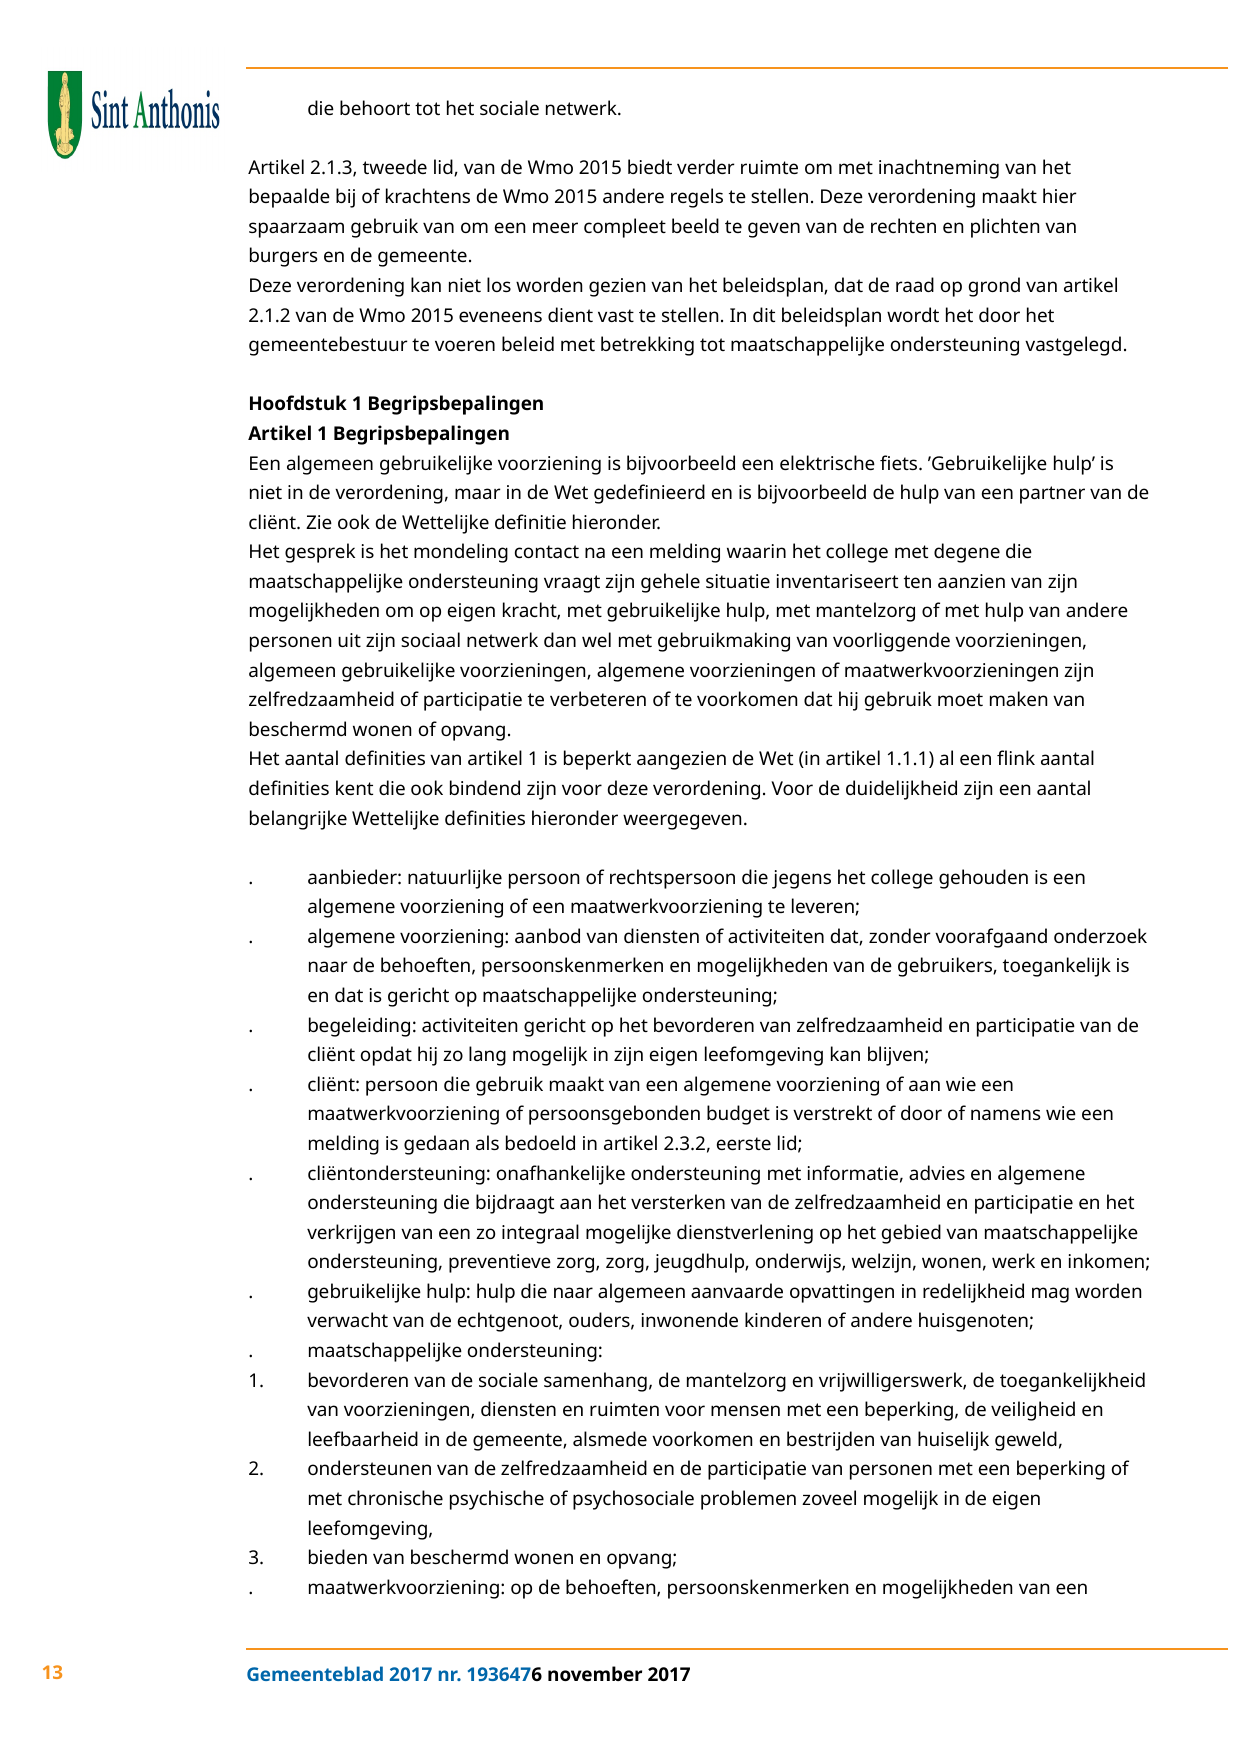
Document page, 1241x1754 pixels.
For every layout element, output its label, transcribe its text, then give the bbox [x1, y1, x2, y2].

text Het gesprek is het mondeling contact na een melding waarin het college met degene die maatschappelijke ondersteuning vraagt zijn gehele situatie inventariseert ten aanzien van zijn mogelijkheden om op eigen kracht, met gebruikelijke hulp, met mantelzorg of met hulp van andere personen uit zijn sociaal netwerk dan wel met gebruikmaking van voorliggende voorzieningen, algemeen gebruikelijke voorzieningen, algemene voorzieningen of maatwerkvoorzieningen zijn zelfredzaamheid of participatie te verbeteren of te voorkomen dat hij gebruik moet maken van beschermd wonen of opvang. [248, 538, 1152, 742]
list maatschappelijke ondersteuning: [248, 1337, 1152, 1363]
list bieden van beschermd wonen en opvang; [248, 1544, 1152, 1570]
list cliëntondersteuning: onafhankelijke ondersteuning met informatie, advies en algemene ondersteuning die bijdraagt aan het versterken van de zelfredzaamheid en participatie en het verkrijgen van een zo integraal mogelijke dienstverlening op het gebied van maatschappelijke ondersteuning, preventieve zorg, zorg, jeugdhulp, onderwijs, welzijn, wonen, werk en inkomen; [248, 1160, 1152, 1274]
list aanbieder: natuurlijke persoon of rechtspersoon die jegens het college gehouden is een algemene voorziening of een maatwerkvoorziening te leveren; [248, 864, 1152, 919]
list maatwerkvoorziening: op de behoeften, persoonskenmerken en mogelijkheden van een [248, 1574, 1152, 1600]
picture [41, 47, 231, 172]
text Hoofdstuk 1 Begripsbepalingen [248, 391, 1152, 416]
list gebruikelijke hulp: hulp die naar algemeen aanvaarde opvattingen in redelijkheid mag worden verwacht van de echtgenoot, ouders, inwonende kinderen of andere huisgenoten; [248, 1278, 1152, 1333]
list bevorderen van de sociale samenhang, de mantelzorg en vrijwilligerswerk, de toegankelijkheid van voorzieningen, diensten en ruimten voor mensen met een beperking, de veiligheid en leefbaarheid in de gemeente, alsmede voorkomen en bestrijden van huiselijk geweld, [248, 1367, 1152, 1452]
text Artikel 1 Begripsbepalingen [248, 420, 1152, 446]
list cliënt: persoon die gebruik maakt van een algemene voorziening of aan wie een maatwerkvoorziening of persoonsgebonden budget is verstrekt of door of namens wie een melding is gedaan als bedoeld in artikel 2.3.2, eerste lid; [248, 1071, 1152, 1156]
list die behoort tot het sociale netwerk. [248, 95, 1152, 121]
list algemene voorziening: aanbod van diensten of activiteiten dat, zonder voorafgaand onderzoek naar de behoeften, persoonskenmerken en mogelijkheden van de gebruikers, toegankelijk is en dat is gericht op maatschappelijke ondersteuning; [248, 923, 1152, 1008]
text Een algemeen gebruikelijke voorziening is bijvoorbeeld een elektrische fiets. ’Gebruikelijke hulp’ is niet in de verordening, maar in de Wet gedefinieerd en is bijvoorbeeld de hulp van een partner van de cliënt. Zie ook de Wettelijke definitie hieronder. [248, 450, 1152, 535]
text Deze verordening kan niet los worden gezien van het beleidsplan, dat de raad op grond van artikel 2.1.2 van de Wmo 2015 eveneens dient vast te stellen. In dit beleidsplan wordt het door het gemeentebestuur te voeren beleid met betrekking tot maatschappelijke ondersteuning vastgelegd. [248, 272, 1152, 357]
list begeleiding: activiteiten gericht op het bevorderen van zelfredzaamheid en participatie van de cliënt opdat hij zo lang mogelijk in zijn eigen leefomgeving kan blijven; [248, 1012, 1152, 1067]
text Artikel 2.1.3, tweede lid, van de Wmo 2015 biedt verder ruimte om met inachtneming van het bepaalde bij of krachtens de Wmo 2015 andere regels te stellen. Deze verordening maakt hier spaarzaam gebruik van om een meer compleet beeld te geven van de rechten en plichten van burgers en de gemeente. [248, 154, 1152, 268]
text Het aantal definities van artikel 1 is beperkt aangezien de Wet (in artikel 1.1.1) al een flink aantal definities kent die ook bindend zijn voor deze verordening. Voor de duidelijkheid zijn een aantal belangrijke Wettelijke definities hieronder weergegeven. [248, 746, 1152, 831]
list ondersteunen van de zelfredzaamheid en de participatie van personen met een beperking of met chronische psychische of psychosociale problemen zoveel mogelijk in de eigen leefomgeving, [248, 1456, 1152, 1541]
